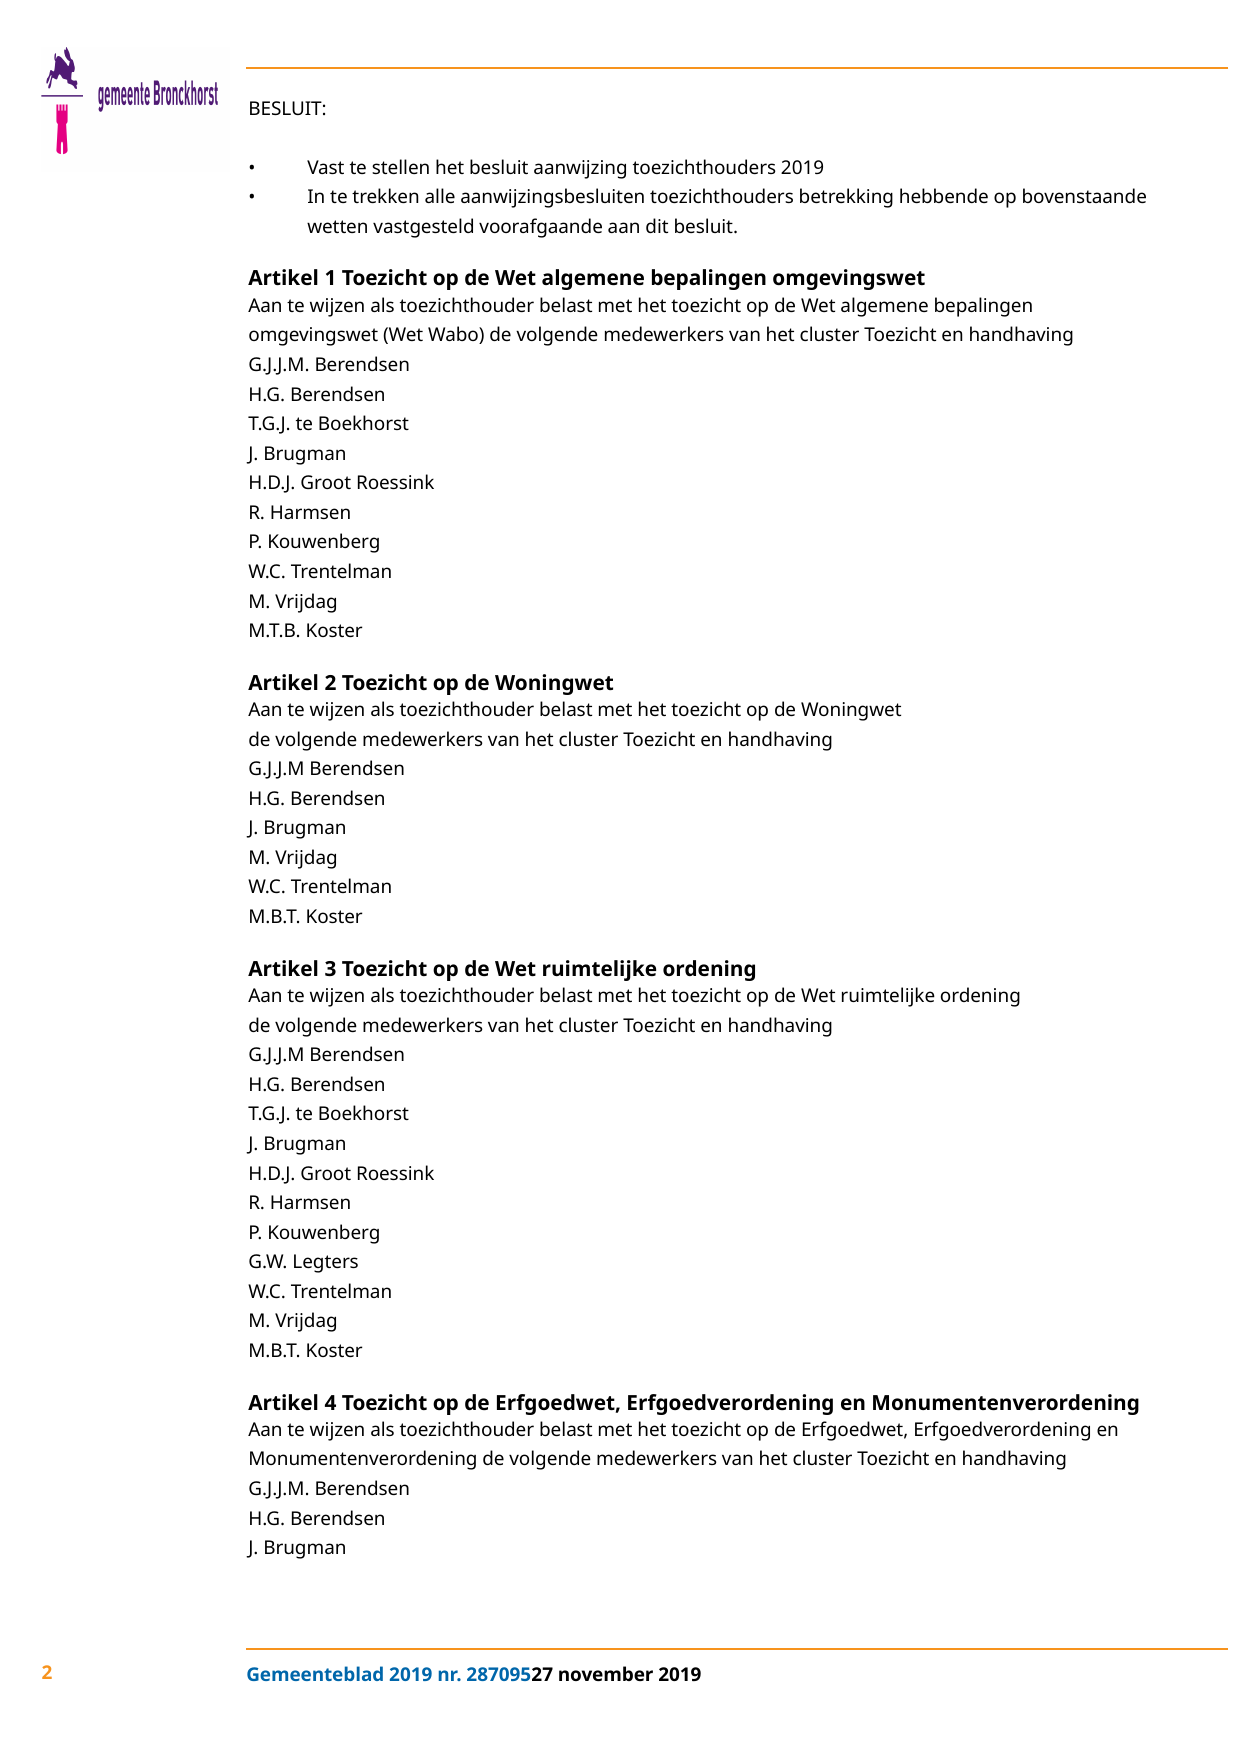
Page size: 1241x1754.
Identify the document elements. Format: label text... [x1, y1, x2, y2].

text Aan te wijzen als toezichthouder belast met het toezicht op de Wet ruimtelijke ordening [248, 982, 1152, 1008]
text M.T.B. Koster [248, 617, 1152, 643]
text G.J.J.M. Berendsen [248, 351, 1152, 377]
text J. Brugman [248, 1534, 1152, 1560]
text Aan te wijzen als toezichthouder belast met het toezicht op de Woningwet [248, 696, 1152, 722]
text M. Vrijdag [248, 844, 1152, 870]
text W.C. Trentelman [248, 558, 1152, 584]
text M. Vrijdag [248, 1308, 1152, 1333]
text H.G. Berendsen [248, 1071, 1152, 1097]
text G.W. Legters [248, 1248, 1152, 1274]
text M.B.T. Koster [248, 1337, 1152, 1363]
text M.B.T. Koster [248, 903, 1152, 929]
text R. Harmsen [248, 1189, 1152, 1215]
list Vast te stellen het besluit aanwijzing toezichthouders 2019 [248, 154, 1152, 180]
text M. Vrijdag [248, 588, 1152, 613]
text T.G.J. te Boekhorst [248, 1101, 1152, 1126]
text Artikel 3 Toezicht op de Wet ruimtelijke ordening [248, 954, 1152, 982]
text G.J.J.M Berendsen [248, 755, 1152, 781]
text J. Brugman [248, 814, 1152, 840]
text H.D.J. Groot Roessink [248, 469, 1152, 495]
text W.C. Trentelman [248, 874, 1152, 899]
text P. Kouwenberg [248, 1219, 1152, 1244]
text H.G. Berendsen [248, 381, 1152, 406]
text T.G.J. te Boekhorst [248, 410, 1152, 436]
text de volgende medewerkers van het cluster Toezicht en handhaving [248, 726, 1152, 752]
text H.G. Berendsen [248, 1505, 1152, 1531]
text BESLUIT: [248, 95, 1152, 121]
text G.J.J.M Berendsen [248, 1041, 1152, 1067]
text P. Kouwenberg [248, 529, 1152, 554]
text G.J.J.M. Berendsen [248, 1475, 1152, 1501]
picture [41, 47, 231, 172]
text R. Harmsen [248, 499, 1152, 525]
list In te trekken alle aanwijzingsbesluiten toezichthouders betrekking hebbende op bovenstaande wetten vastgesteld voorafgaande aan dit besluit. [248, 183, 1152, 239]
text H.D.J. Groot Roessink [248, 1160, 1152, 1185]
text de volgende medewerkers van het cluster Toezicht en handhaving [248, 1012, 1152, 1037]
text W.C. Trentelman [248, 1278, 1152, 1304]
text Aan te wijzen als toezichthouder belast met het toezicht op de Erfgoedwet, Erfgoedverordening en Monumentenverordening de volgende medewerkers van het cluster Toezicht en handhaving [248, 1416, 1152, 1471]
text Artikel 2 Toezicht op de Woningwet [248, 668, 1152, 696]
text Aan te wijzen als toezichthouder belast met het toezicht op de Wet algemene bepalingen omgevingswet (Wet Wabo) de volgende medewerkers van het cluster Toezicht en handhaving [248, 292, 1152, 347]
text Artikel 4 Toezicht op de Erfgoedwet, Erfgoedverordening en Monumentenverordening [248, 1388, 1152, 1416]
text Artikel 1 Toezicht op de Wet algemene bepalingen omgevingswet [248, 263, 1152, 292]
text H.G. Berendsen [248, 785, 1152, 811]
text J. Brugman [248, 440, 1152, 466]
text J. Brugman [248, 1130, 1152, 1156]
